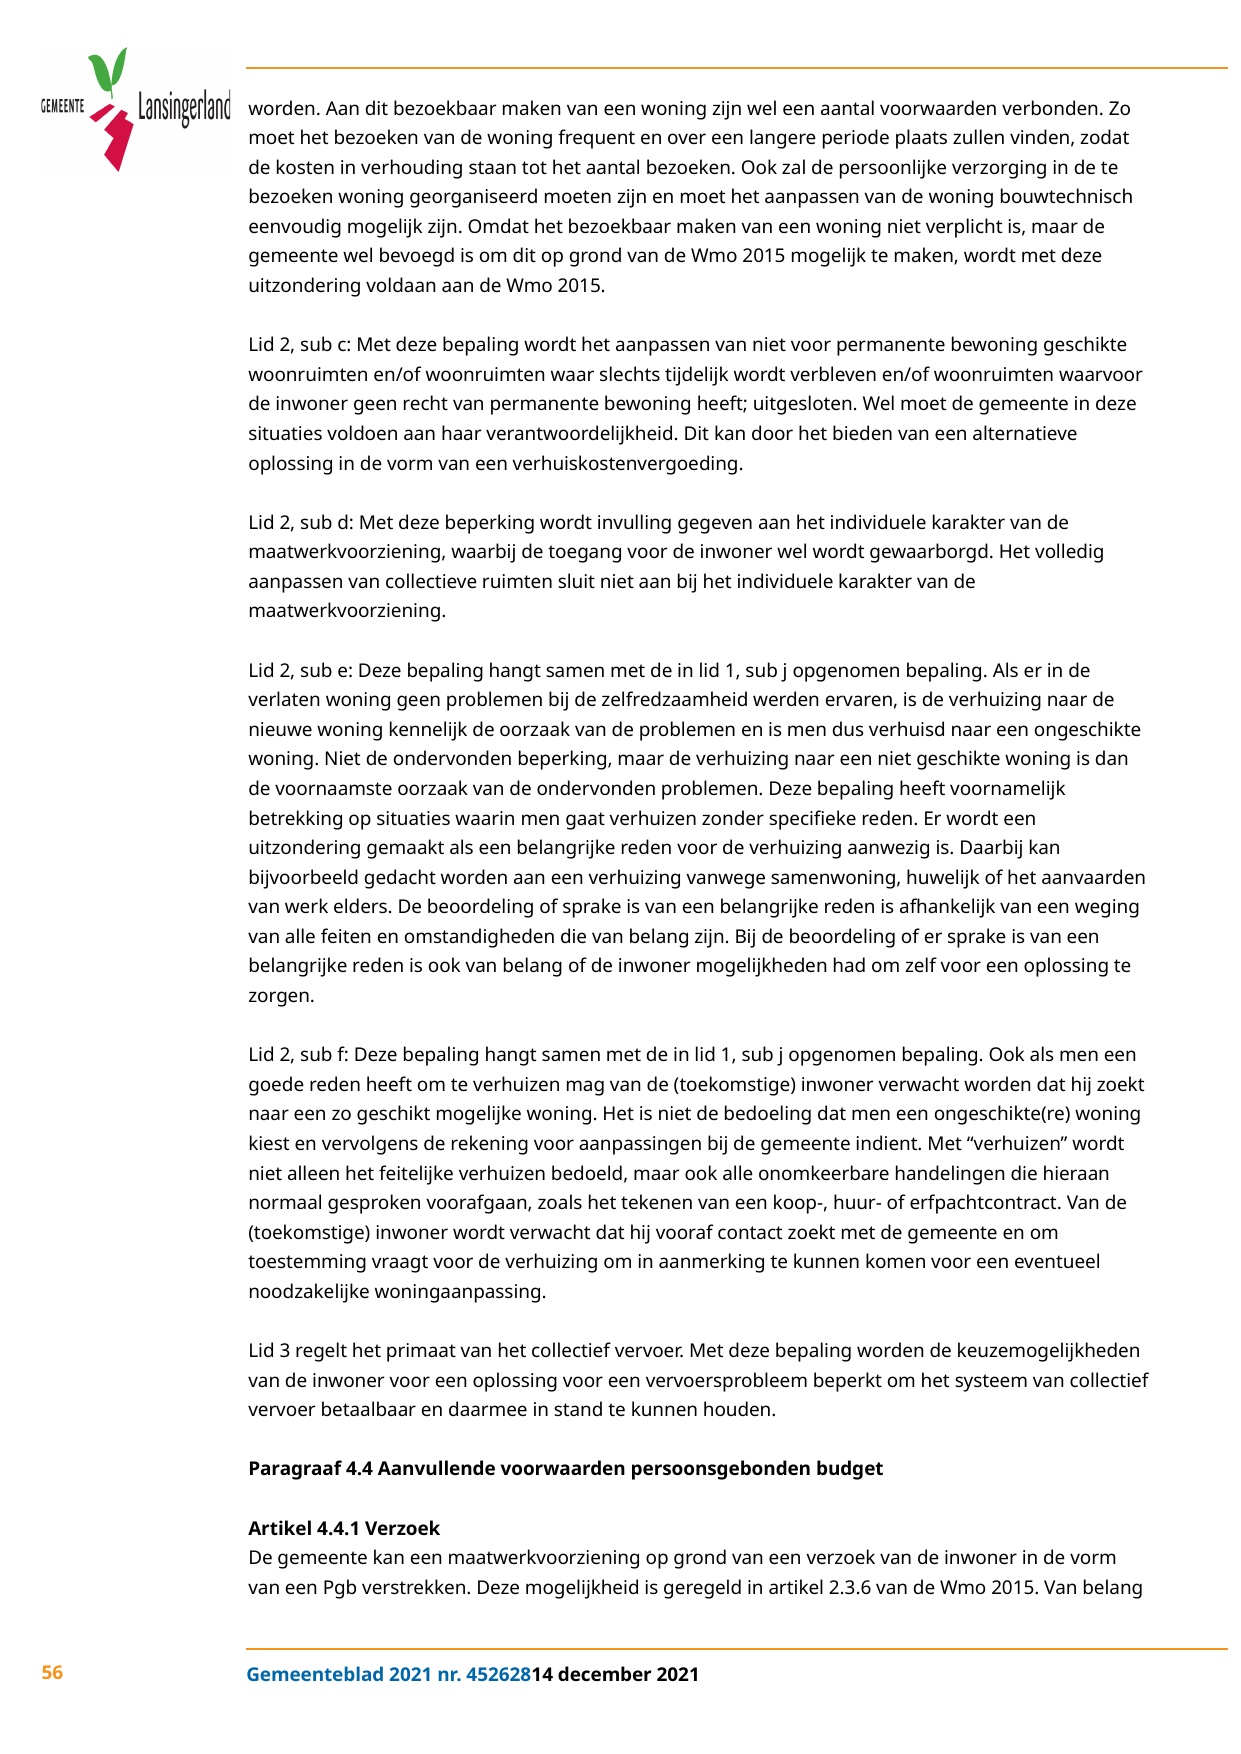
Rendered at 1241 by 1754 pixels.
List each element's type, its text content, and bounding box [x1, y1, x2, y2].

text worden. Aan dit bezoekbaar maken van een woning zijn wel een aantal voorwaarden verbonden. Zo moet het bezoeken van de woning frequent en over een langere periode plaats zullen vinden, zodat de kosten in verhouding staan tot het aantal bezoeken. Ook zal de persoonlijke verzorging in de te bezoeken woning georganiseerd moeten zijn en moet het aanpassen van de woning bouwtechnisch eenvoudig mogelijk zijn. Omdat het bezoekbaar maken van een woning niet verplicht is, maar de gemeente wel bevoegd is om dit op grond van de Wmo 2015 mogelijk te maken, wordt met deze uitzondering voldaan aan de Wmo 2015. [248, 95, 1152, 298]
text Lid 2, sub f: Deze bepaling hangt samen met de in lid 1, sub j opgenomen bepaling. Ook als men een goede reden heeft om te verhuizen mag van de (toekomstige) inwoner verwacht worden dat hij zoekt naar een zo geschikt mogelijke woning. Het is niet de bedoeling dat men een ongeschikte(re) woning kiest en vervolgens de rekening voor aanpassingen bij de gemeente indient. Met “verhuizen” wordt niet alleen het feitelijke verhuizen bedoeld, maar ook alle onomkeerbare handelingen die hieraan normaal gesproken voorafgaan, zoals het tekenen van een koop-, huur- of erfpachtcontract. Van de (toekomstige) inwoner wordt verwacht dat hij vooraf contact zoekt met de gemeente en om toestemming vraagt voor de verhuizing om in aanmerking te kunnen komen voor een eventueel noodzakelijke woningaanpassing. [248, 1041, 1152, 1304]
text De gemeente kan een maatwerkvoorziening op grond van een verzoek van de inwoner in de vorm van een Pgb verstrekken. Deze mogelijkheid is geregeld in artikel 2.3.6 van de Wmo 2015. Van belang [248, 1544, 1152, 1600]
text Paragraaf 4.4 Aanvullende voorwaarden persoonsgebonden budget [248, 1456, 1152, 1481]
picture [41, 47, 231, 172]
text Lid 2, sub c: Met deze bepaling wordt het aanpassen van niet voor permanente bewoning geschikte woonruimten en/of woonruimten waar slechts tijdelijk wordt verbleven en/of woonruimten waarvoor de inwoner geen recht van permanente bewoning heeft; uitgesloten. Wel moet de gemeente in deze situaties voldoen aan haar verantwoordelijkheid. Dit kan door het bieden van een alternatieve oplossing in de vorm van een verhuiskostenvergoeding. [248, 331, 1152, 476]
text Lid 2, sub e: Deze bepaling hangt samen met de in lid 1, sub j opgenomen bepaling. Als er in de verlaten woning geen problemen bij de zelfredzaamheid werden ervaren, is de verhuizing naar de nieuwe woning kennelijk de oorzaak van de problemen en is men dus verhuisd naar een ongeschikte woning. Niet de ondervonden beperking, maar de verhuizing naar een niet geschikte woning is dan de voornaamste oorzaak van de ondervonden problemen. Deze bepaling heeft voornamelijk betrekking op situaties waarin men gaat verhuizen zonder specifieke reden. Er wordt een uitzondering gemaakt als een belangrijke reden voor de verhuizing aanwezig is. Daarbij kan bijvoorbeeld gedacht worden aan een verhuizing vanwege samenwoning, huwelijk of het aanvaarden van werk elders. De beoordeling of sprake is van een belangrijke reden is afhankelijk van een weging van alle feiten en omstandigheden die van belang zijn. Bij de beoordeling of er sprake is van een belangrijke reden is ook van belang of de inwoner mogelijkheden had om zelf voor een oplossing te zorgen. [248, 657, 1152, 1008]
text Artikel 4.4.1 Verzoek [248, 1515, 1152, 1541]
text Lid 3 regelt het primaat van het collectief vervoer. Met deze bepaling worden de keuzemogelijkheden van de inwoner voor een oplossing voor een vervoersprobleem beperkt om het systeem van collectief vervoer betaalbaar en daarmee in stand te kunnen houden. [248, 1337, 1152, 1422]
text Lid 2, sub d: Met deze beperking wordt invulling gegeven aan het individuele karakter van de maatwerkvoorziening, waarbij de toegang voor de inwoner wel wordt gewaarborgd. Het volledig aanpassen van collectieve ruimten sluit niet aan bij het individuele karakter van de maatwerkvoorziening. [248, 509, 1152, 623]
